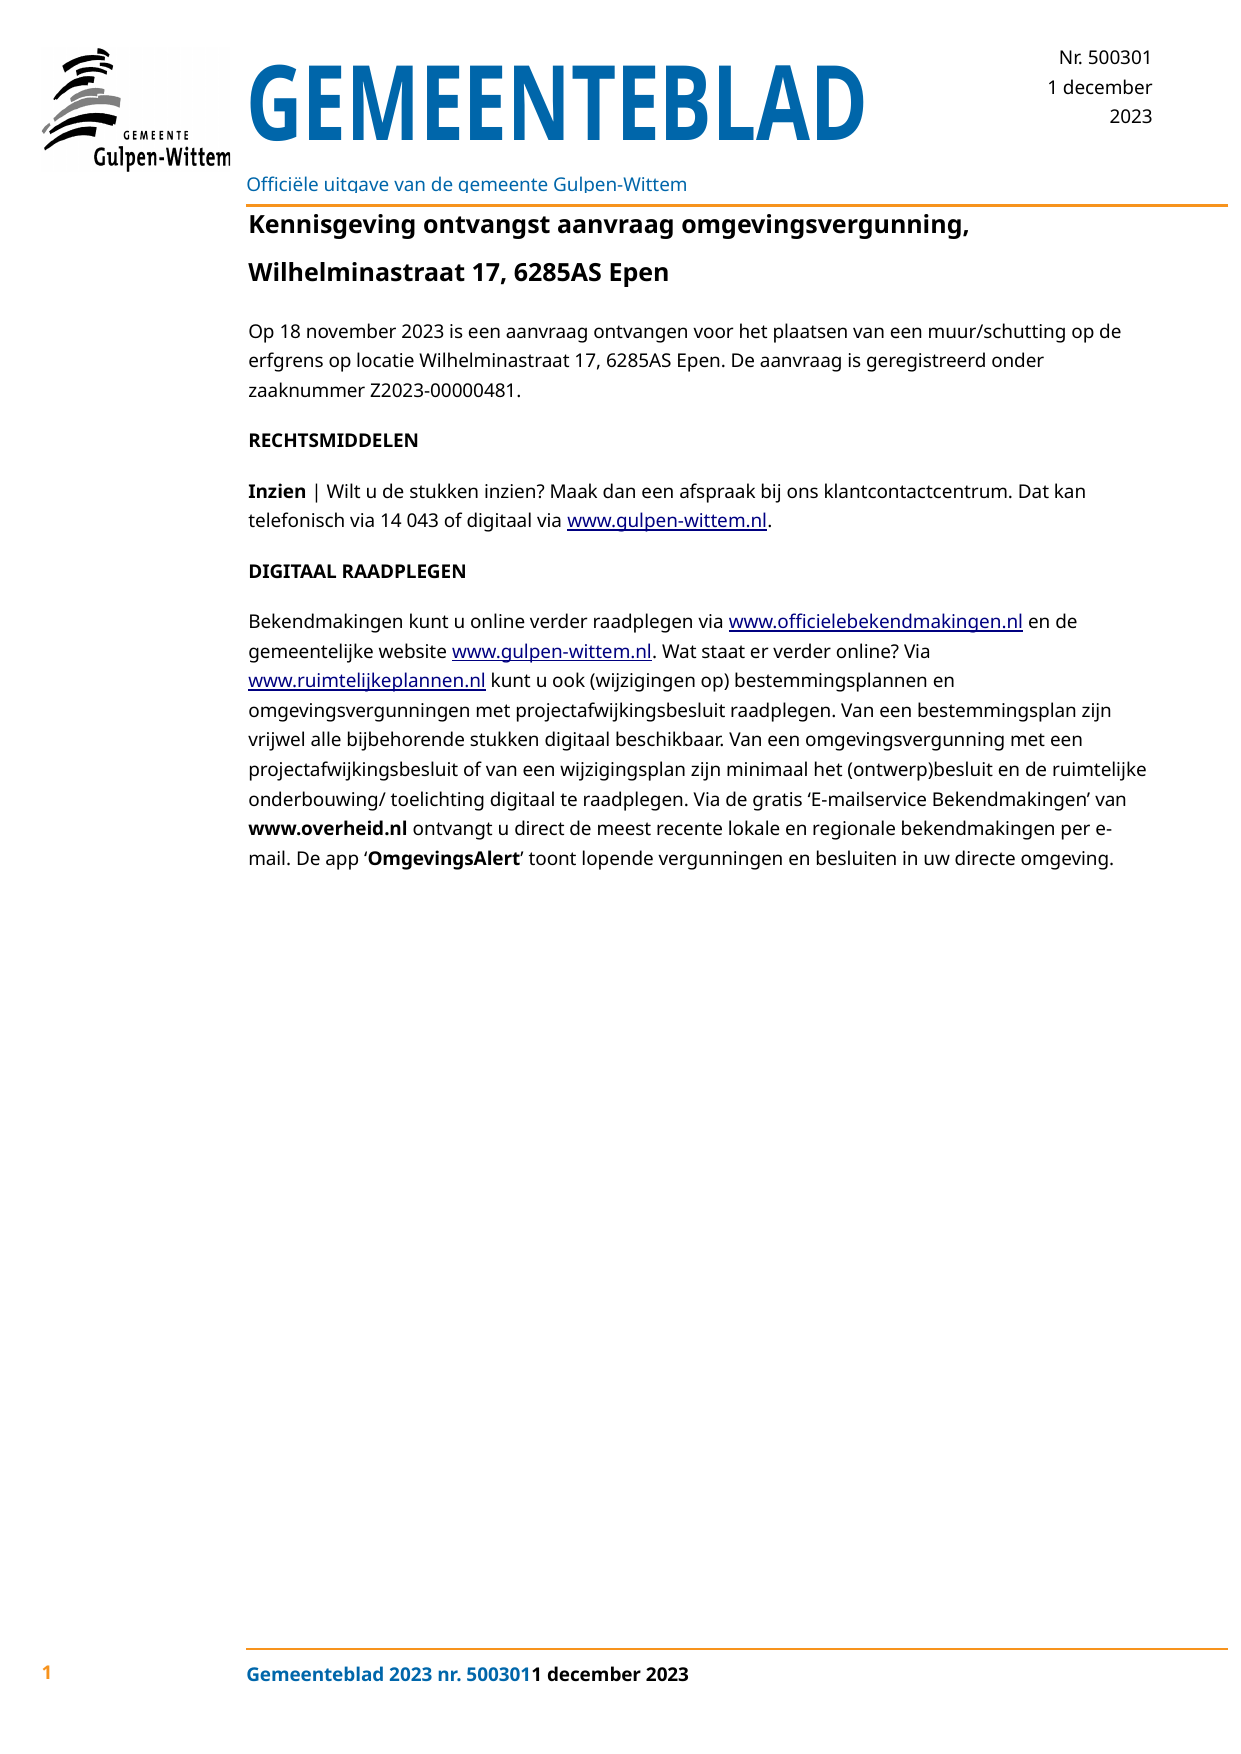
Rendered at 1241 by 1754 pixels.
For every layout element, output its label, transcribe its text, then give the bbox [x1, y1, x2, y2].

text Bekendmakingen kunt u online verder raadplegen via www.officielebekendmakingen.nl en de gemeentelijke website www.gulpen-wittem.nl. Wat staat er verder online? Via www.ruimtelijkeplannen.nl kunt u ook (wijzigingen op) bestemmingsplannen en omgevingsvergunningen met projectafwijkingsbesluit raadplegen. Van een bestemmingsplan zijn vrijwel alle bijbehorende stukken digitaal beschikbaar. Van een omgevingsvergunning met een projectafwijkingsbesluit of van een wijzigingsplan zijn minimaal het (ontwerp)besluit en de ruimtelijke onderbouwing/ toelichting digitaal te raadplegen. Via de gratis ‘E-mailservice Bekendmakingen’ van www.overheid.nl ontvangt u direct de meest recente lokale en regionale bekendmakingen per e-mail. De app ‘OmgevingsAlert’ toont lopende vergunningen en besluiten in uw directe omgeving. [248, 608, 1152, 871]
picture [41, 47, 231, 172]
text Op 18 november 2023 is een aanvraag ontvangen voor het plaatsen van een muur/schutting op de erfgrens op locatie Wilhelminastraat 17, 6285AS Epen. De aanvraag is geregistreerd onder zaaknummer Z2023-00000481. [248, 318, 1152, 403]
text RECHTSMIDDELEN [248, 427, 1152, 453]
text Inzien | Wilt u de stukken inzien? Maak dan een afspraak bij ons klantcontactcentrum. Dat kan telefonisch via 14 043 of digitaal via www.gulpen-wittem.nl. [248, 478, 1152, 533]
text Kennisgeving ontvangst aanvraag omgevingsvergunning, Wilhelminastraat 17, 6285AS Epen [248, 207, 1152, 288]
text DIGITAAL RAADPLEGEN [248, 558, 1152, 584]
